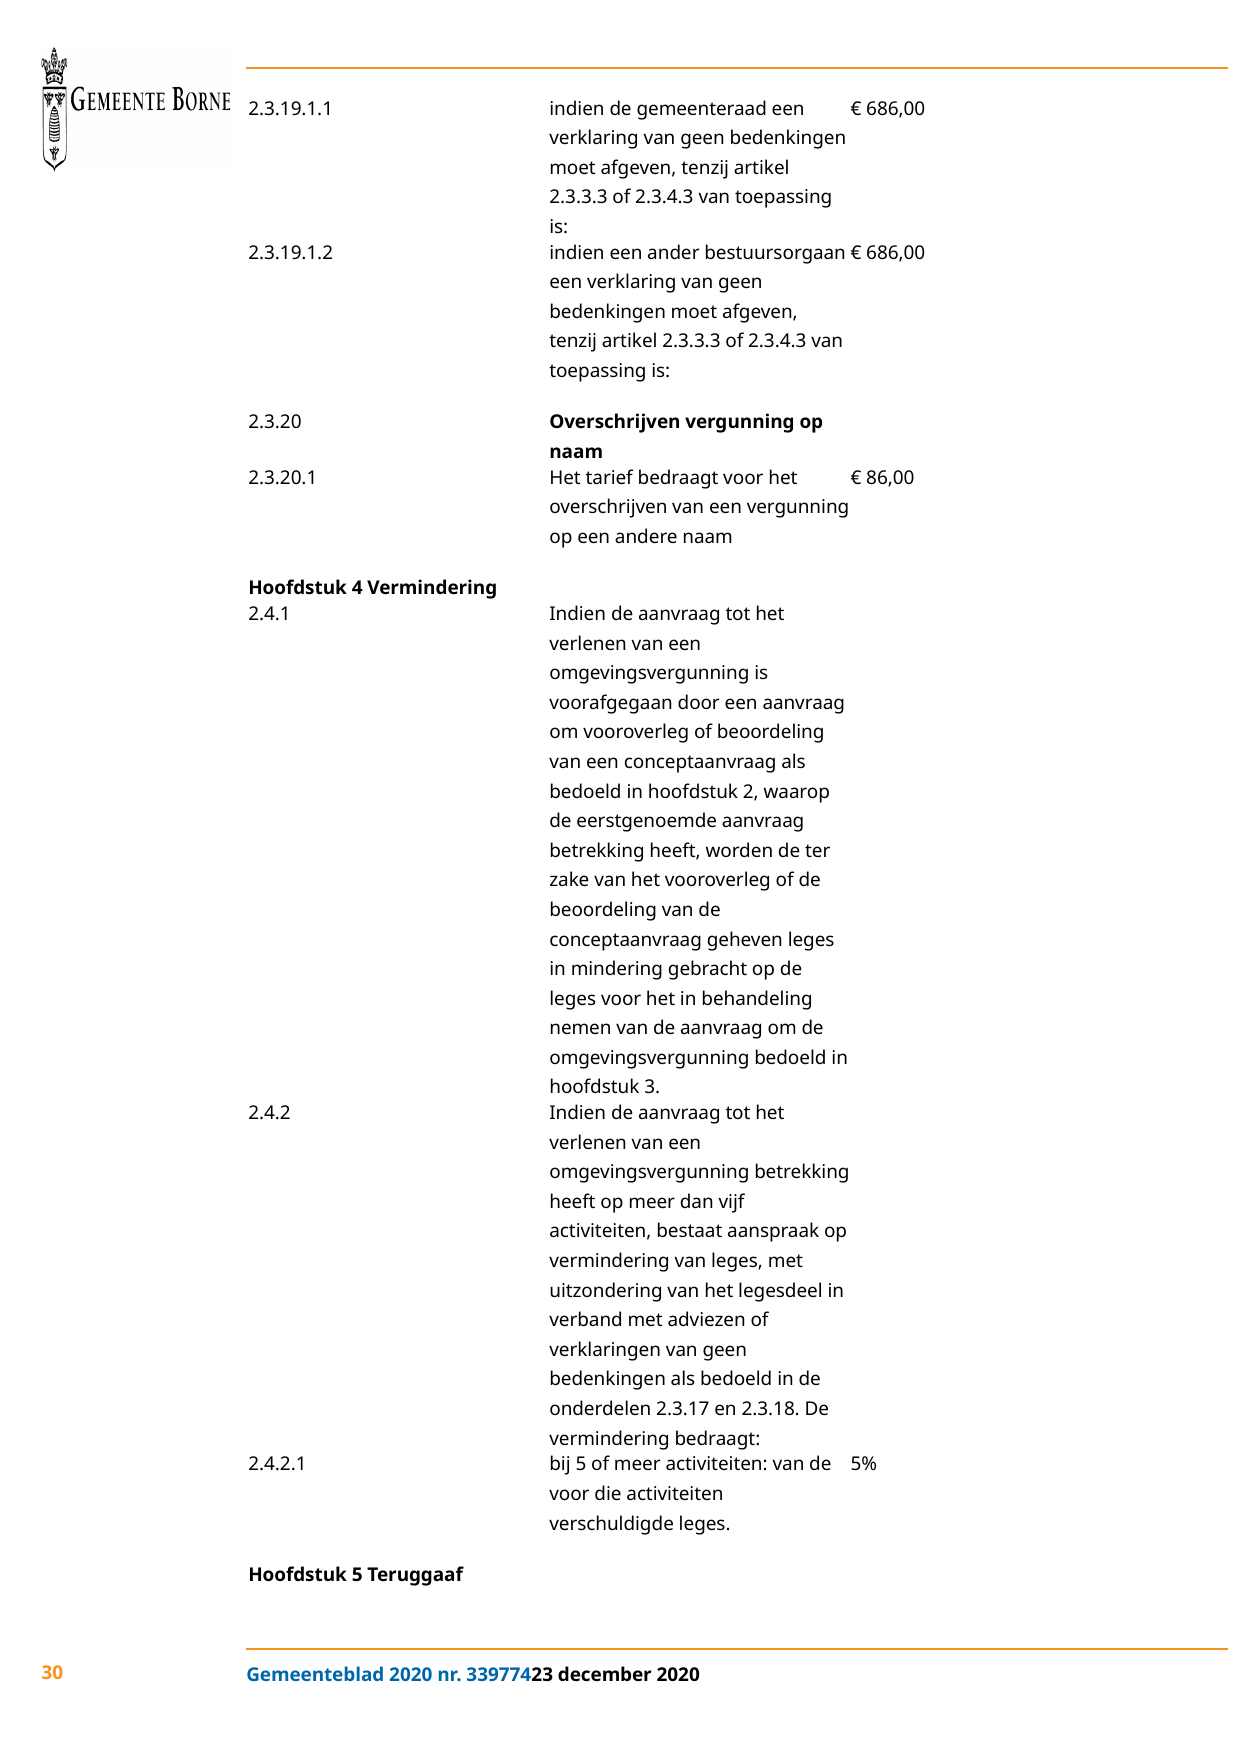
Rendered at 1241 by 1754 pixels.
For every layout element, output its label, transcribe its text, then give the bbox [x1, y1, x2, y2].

table_cell [549, 549, 850, 574]
table_cell € 686,00 [850, 239, 1152, 383]
table_cell [248, 383, 549, 409]
table_cell indien een ander bestuursorgaan een verklaring van geen bedenkingen moet afgeven, tenzij artikel 2.3.3.3 of 2.3.4.3 van toepassing is: [549, 239, 850, 383]
table_cell [850, 549, 1152, 574]
table_cell [549, 383, 850, 409]
picture [41, 47, 231, 172]
table_cell 2.4.2.1 [248, 1451, 549, 1535]
table_cell Hoofdstuk 4 Vermindering [248, 575, 850, 600]
table_cell Het tarief bedraagt voor het overschrijven van een vergunning op een andere naam [549, 464, 850, 549]
table_cell Indien de aanvraag tot het verlenen van een omgevingsvergunning betrekking heeft op meer dan vijf activiteiten, bestaat aanspraak op vermindering van leges, met uitzondering van het legesdeel in verband met adviezen of verklaringen van geen bedenkingen als bedoeld in de onderdelen 2.3.17 en 2.3.18. De vermindering bedraagt: [549, 1099, 850, 1451]
table_cell 2.3.20.1 [248, 464, 549, 549]
table_cell 2.4.2 [248, 1099, 549, 1451]
table_cell 2.3.20 [248, 409, 549, 464]
table_cell bij 5 of meer activiteiten: van de voor die activiteiten verschuldigde leges. [549, 1451, 850, 1535]
table_cell Indien de aanvraag tot het verlenen van een omgevingsvergunning is voorafgegaan door een aanvraag om vooroverleg of beoordeling van een conceptaanvraag als bedoeld in hoofdstuk 2, waarop de eerstgenoemde aanvraag betrekking heeft, worden de ter zake van het vooroverleg of de beoordeling van de conceptaanvraag geheven leges in mindering gebracht op de leges voor het in behandeling nemen van de aanvraag om de omgevingsvergunning bedoeld in hoofdstuk 3. [549, 600, 850, 1099]
table_cell indien de gemeenteraad een verklaring van geen bedenkingen moet afgeven, tenzij artikel 2.3.3.3 of 2.3.4.3 van toepassing is: [549, 95, 850, 239]
table_cell [248, 549, 549, 574]
table_cell [850, 409, 1152, 464]
table_cell [850, 575, 1152, 600]
table_cell [248, 1535, 549, 1561]
table_cell 2.3.19.1.2 [248, 239, 549, 383]
table_cell 5% [850, 1451, 1152, 1535]
table_cell [850, 1561, 1152, 1587]
table_cell € 686,00 [850, 95, 1152, 239]
table_cell 2.3.19.1.1 [248, 95, 549, 239]
table_cell 2.4.1 [248, 600, 549, 1099]
table_cell [549, 1535, 850, 1561]
table_cell [850, 600, 1152, 1099]
table_cell Hoofdstuk 5 Teruggaaf [248, 1561, 850, 1587]
table_cell [850, 1535, 1152, 1561]
table_cell [850, 383, 1152, 409]
table_cell Overschrijven vergunning op naam [549, 409, 850, 464]
table_cell € 86,00 [850, 464, 1152, 549]
table_cell [850, 1099, 1152, 1451]
